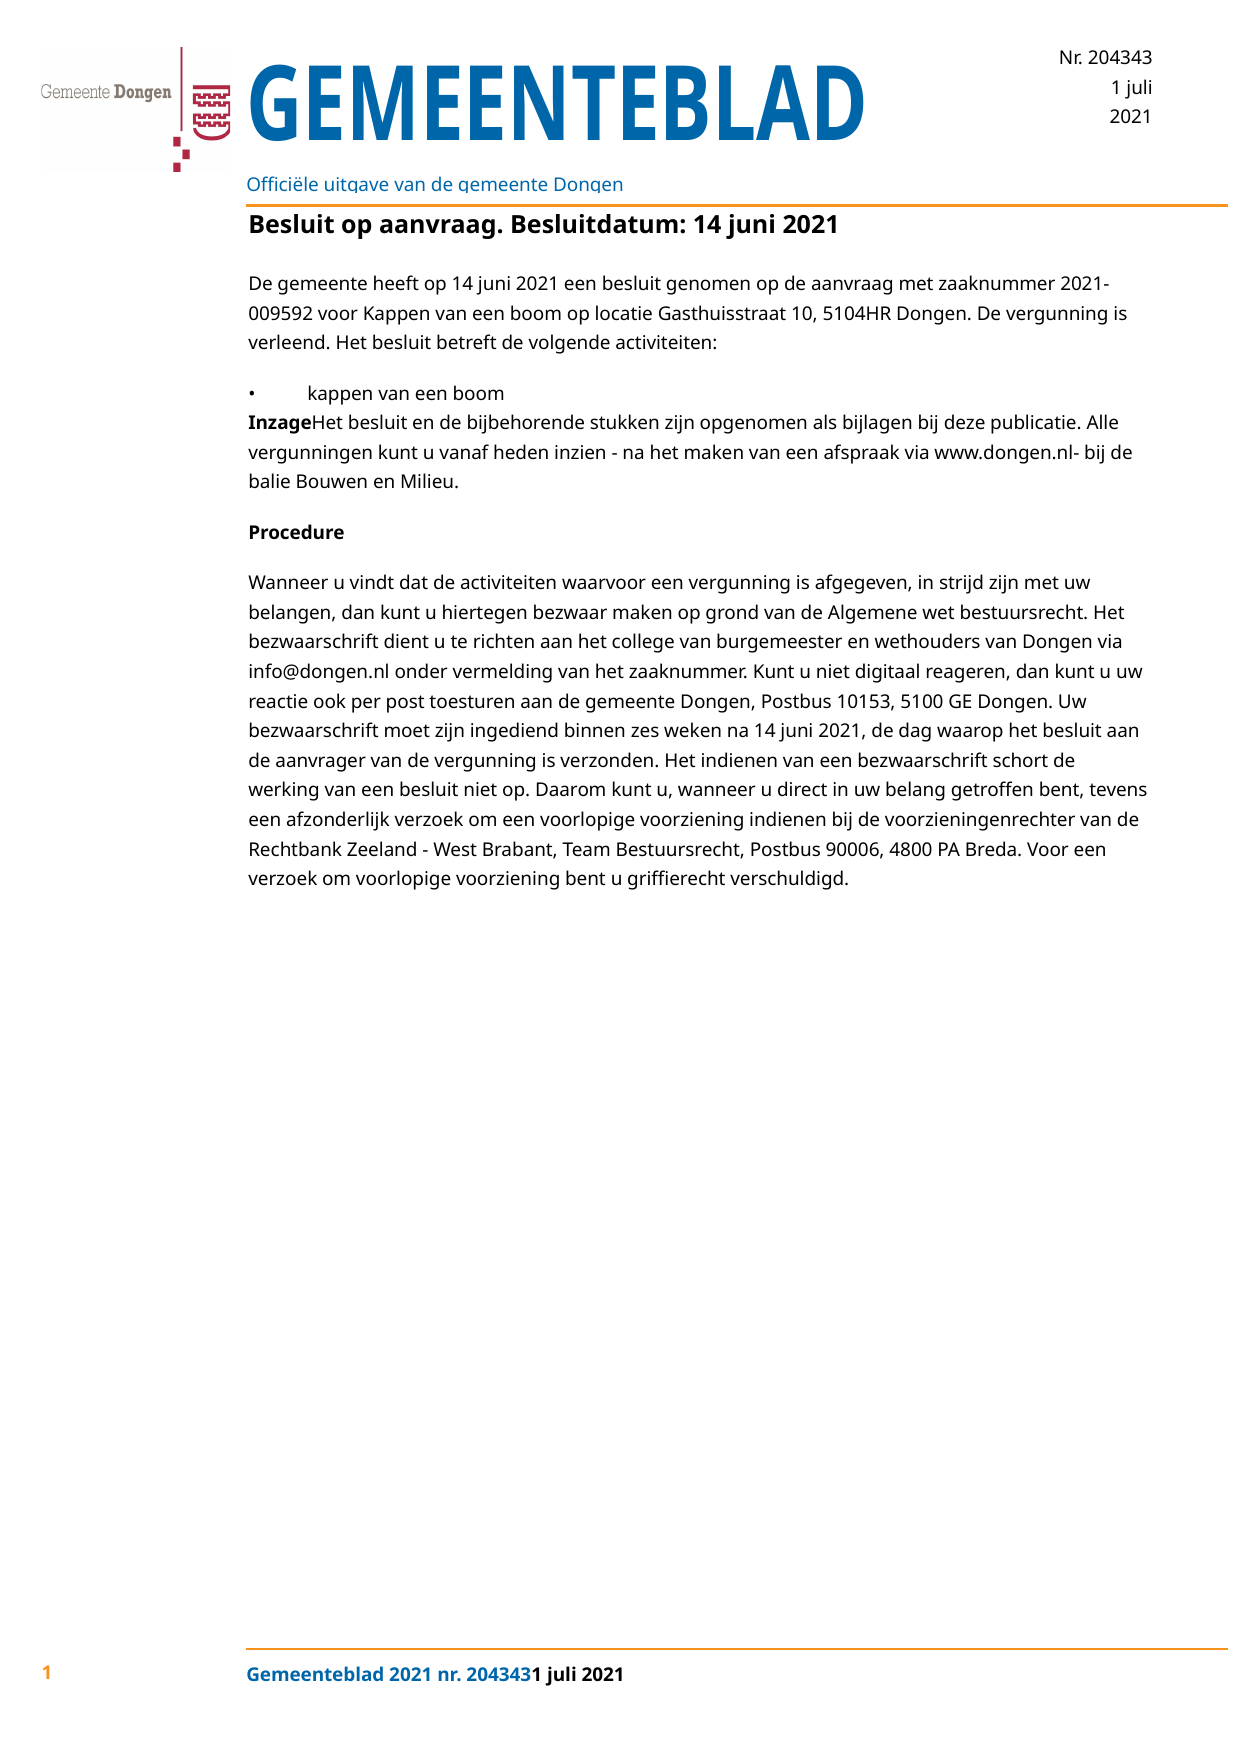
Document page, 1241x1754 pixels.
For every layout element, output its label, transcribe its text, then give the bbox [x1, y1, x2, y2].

text De gemeente heeft op 14 juni 2021 een besluit genomen op de aanvraag met zaaknummer 2021-009592 voor Kappen van een boom op locatie Gasthuisstraat 10, 5104HR Dongen. De vergunning is verleend. Het besluit betreft de volgende activiteiten: [248, 270, 1152, 355]
text Besluit op aanvraag. Besluitdatum: 14 juni 2021 [248, 207, 1152, 241]
text InzageHet besluit en de bijbehorende stukken zijn opgenomen als bijlagen bij deze publicatie. Alle vergunningen kunt u vanaf heden inzien - na het maken van een afspraak via www.dongen.nl- bij de balie Bouwen en Milieu. [248, 409, 1152, 494]
list kappen van een boom [248, 380, 1152, 406]
text Wanneer u vindt dat de activiteiten waarvoor een vergunning is afgegeven, in strijd zijn met uw belangen, dan kunt u hiertegen bezwaar maken op grond van de Algemene wet bestuursrecht. Het bezwaarschrift dient u te richten aan het college van burgemeester en wethouders van Dongen via info@dongen.nl onder vermelding van het zaaknummer. Kunt u niet digitaal reageren, dan kunt u uw reactie ook per post toesturen aan de gemeente Dongen, Postbus 10153, 5100 GE Dongen. Uw bezwaarschrift moet zijn ingediend binnen zes weken na 14 juni 2021, de dag waarop het besluit aan de aanvrager van de vergunning is verzonden. Het indienen van een bezwaarschrift schort de werking van een besluit niet op. Daarom kunt u, wanneer u direct in uw belang getroffen bent, tevens een afzonderlijk verzoek om een voorlopige voorziening indienen bij de voorzieningenrechter van de Rechtbank Zeeland - West Brabant, Team Bestuursrecht, Postbus 90006, 4800 PA Breda. Voor een verzoek om voorlopige voorziening bent u griffierecht verschuldigd. [248, 569, 1152, 891]
text Procedure [248, 519, 1152, 545]
picture [41, 47, 231, 172]
